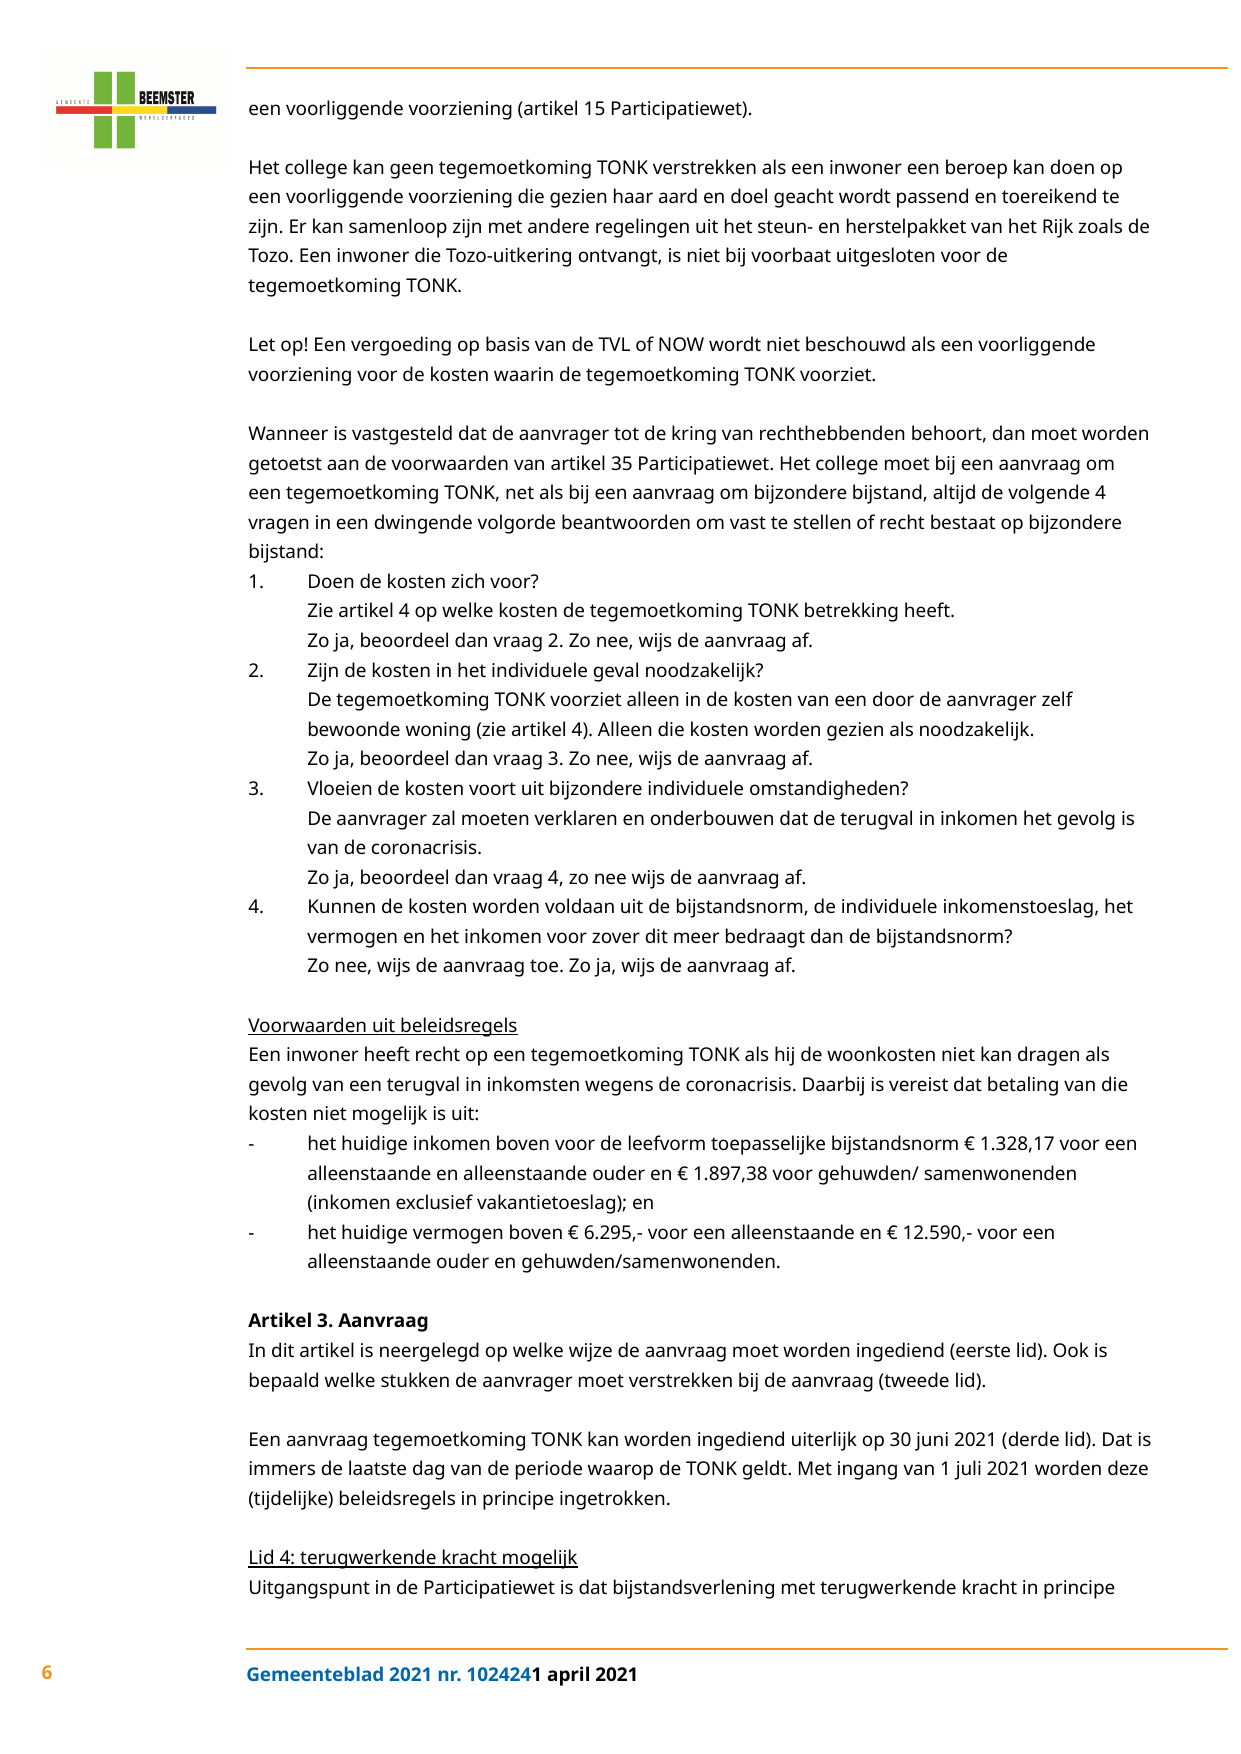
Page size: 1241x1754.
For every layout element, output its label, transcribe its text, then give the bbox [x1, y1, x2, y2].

text Een aanvraag tegemoetkoming TONK kan worden ingediend uiterlijk op 30 juni 2021 (derde lid). Dat is immers de laatste dag van de periode waarop de TONK geldt. Met ingang van 1 juli 2021 worden deze (tijdelijke) beleidsregels in principe ingetrokken. [248, 1426, 1152, 1511]
list Zo nee, wijs de aanvraag toe. Zo ja, wijs de aanvraag af. [248, 953, 1152, 978]
text In dit artikel is neergelegd op welke wijze de aanvraag moet worden ingediend (eerste lid). Ook is bepaald welke stukken de aanvrager moet verstrekken bij de aanvraag (tweede lid). [248, 1337, 1152, 1393]
list Zijn de kosten in het individuele geval noodzakelijk? [248, 657, 1152, 683]
list Zo ja, beoordeel dan vraag 4, zo nee wijs de aanvraag af. [248, 864, 1152, 890]
text Lid 4: terugwerkende kracht mogelijk [248, 1544, 1152, 1570]
list Zie artikel 4 op welke kosten de tegemoetkoming TONK betrekking heeft. [248, 598, 1152, 623]
text Voorwaarden uit beleidsregels [248, 1012, 1152, 1038]
list Vloeien de kosten voort uit bijzondere individuele omstandigheden? [248, 775, 1152, 801]
text Wanneer is vastgesteld dat de aanvrager tot de kring van rechthebbenden behoort, dan moet worden getoetst aan de voorwaarden van artikel 35 Participatiewet. Het college moet bij een aanvraag om een tegemoetkoming TONK, net als bij een aanvraag om bijzondere bijstand, altijd de volgende 4 vragen in een dwingende volgorde beantwoorden om vast te stellen of recht bestaat op bijzondere bijstand: [248, 420, 1152, 564]
list Doen de kosten zich voor? [248, 568, 1152, 594]
list De aanvrager zal moeten verklaren en onderbouwen dat de terugval in inkomen het gevolg is van de coronacrisis. [248, 805, 1152, 860]
text een voorliggende voorziening (artikel 15 Participatiewet). [248, 95, 1152, 121]
text Artikel 3. Aanvraag [248, 1308, 1152, 1333]
list Zo ja, beoordeel dan vraag 2. Zo nee, wijs de aanvraag af. [248, 627, 1152, 653]
list het huidige inkomen boven voor de leefvorm toepasselijke bijstandsnorm € 1.328,17 voor een alleenstaande en alleenstaande ouder en € 1.897,38 voor gehuwden/ samenwonenden (inkomen exclusief vakantietoeslag); en [248, 1130, 1152, 1215]
list Kunnen de kosten worden voldaan uit de bijstandsnorm, de individuele inkomenstoeslag, het vermogen en het inkomen voor zover dit meer bedraagt dan de bijstandsnorm? [248, 893, 1152, 949]
text Uitgangspunt in de Participatiewet is dat bijstandsverlening met terugwerkende kracht in principe [248, 1574, 1152, 1600]
text Let op! Een vergoeding op basis van de TVL of NOW wordt niet beschouwd als een voorliggende voorziening voor de kosten waarin de tegemoetkoming TONK voorziet. [248, 331, 1152, 387]
list het huidige vermogen boven € 6.295,- voor een alleenstaande en € 12.590,- voor een alleenstaande ouder en gehuwden/samenwonenden. [248, 1219, 1152, 1274]
picture [41, 47, 231, 172]
list De tegemoetkoming TONK voorziet alleen in de kosten van een door de aanvrager zelf bewoonde woning (zie artikel 4). Alleen die kosten worden gezien als noodzakelijk. [248, 686, 1152, 742]
text Een inwoner heeft recht op een tegemoetkoming TONK als hij de woonkosten niet kan dragen als gevolg van een terugval in inkomsten wegens de coronacrisis. Daarbij is vereist dat betaling van die kosten niet mogelijk is uit: [248, 1041, 1152, 1126]
list Zo ja, beoordeel dan vraag 3. Zo nee, wijs de aanvraag af. [248, 746, 1152, 771]
text Het college kan geen tegemoetkoming TONK verstrekken als een inwoner een beroep kan doen op een voorliggende voorziening die gezien haar aard en doel geacht wordt passend en toereikend te zijn. Er kan samenloop zijn met andere regelingen uit het steun- en herstelpakket van het Rijk zoals de Tozo. Een inwoner die Tozo-uitkering ontvangt, is niet bij voorbaat uitgesloten voor de tegemoetkoming TONK. [248, 154, 1152, 298]
